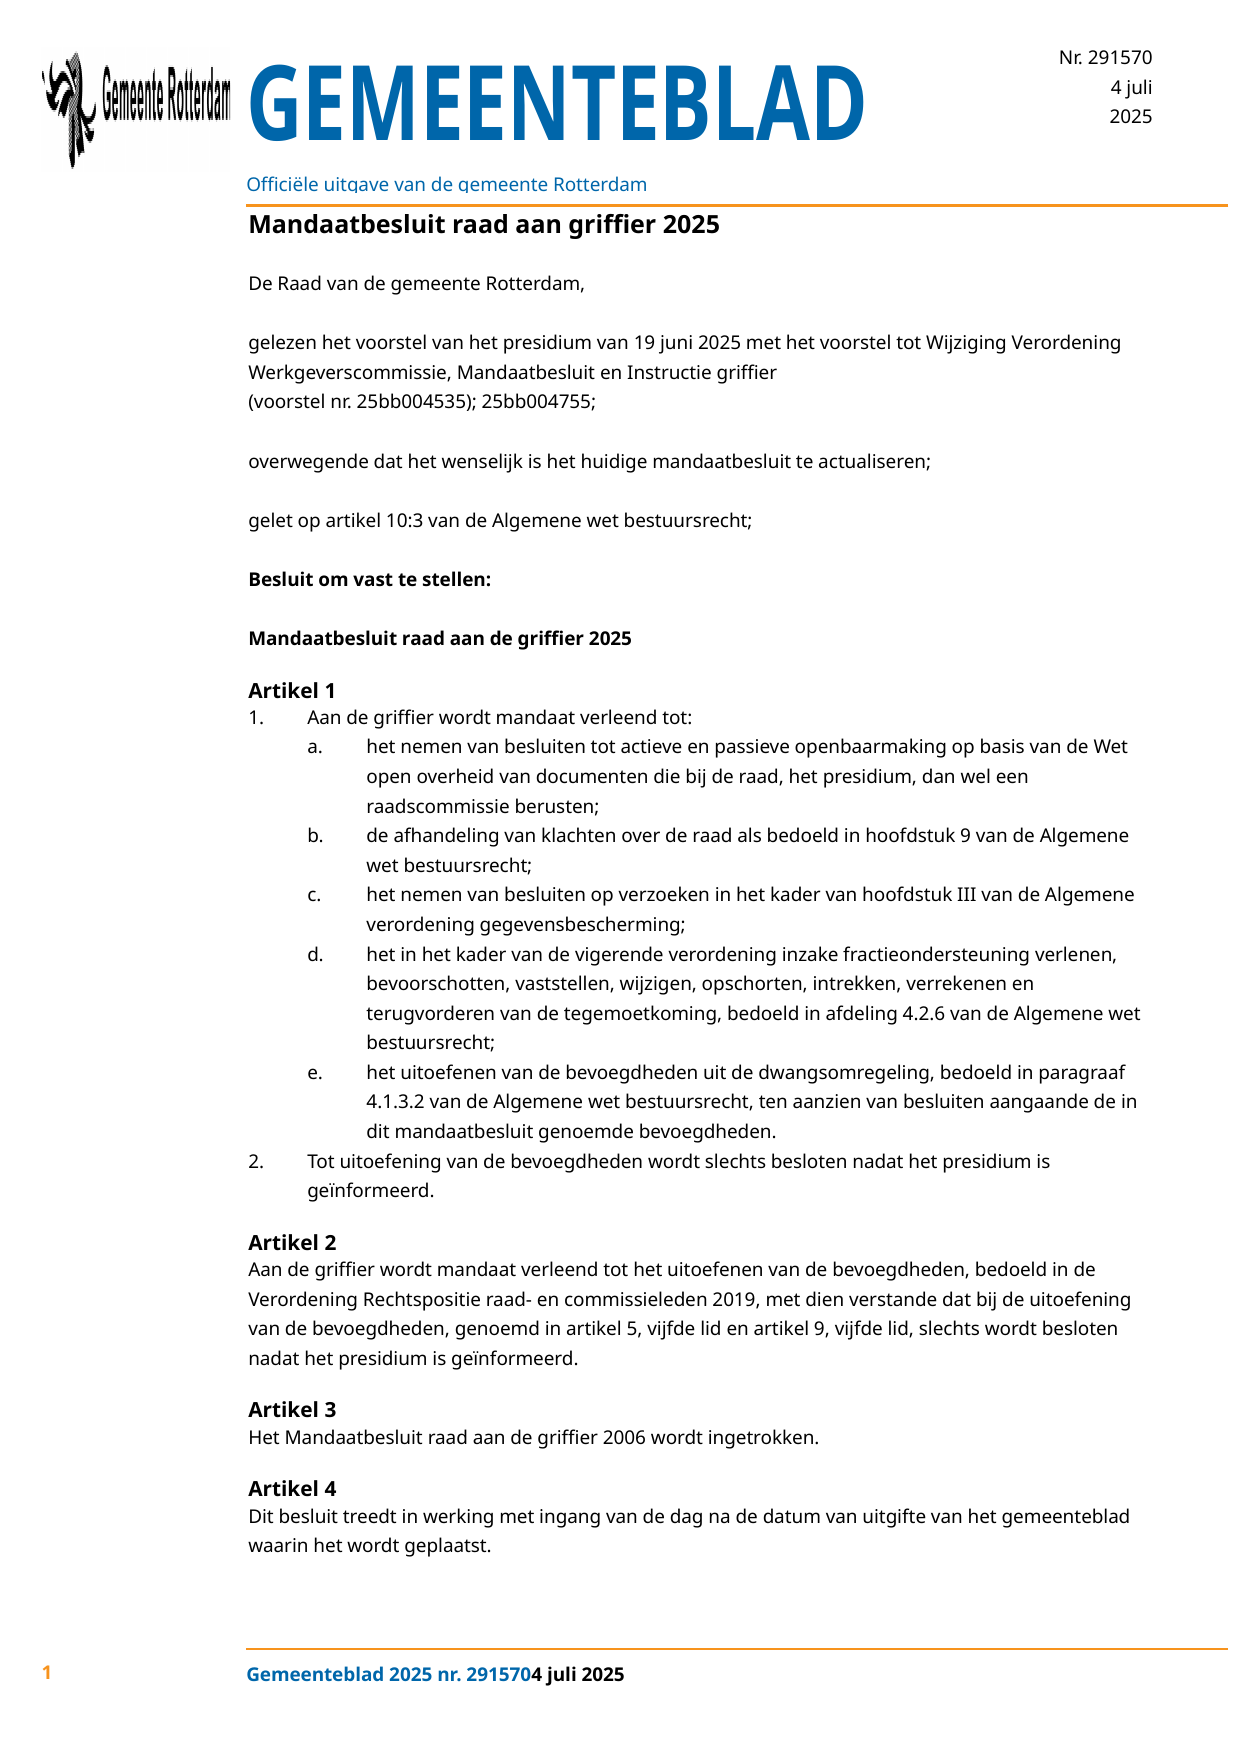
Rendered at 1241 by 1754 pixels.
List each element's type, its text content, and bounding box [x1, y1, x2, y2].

list Tot uitoefening van de bevoegdheden wordt slechts besloten nadat het presidium is geïnformeerd. [248, 1148, 1152, 1203]
list het uitoefenen van de bevoegdheden uit de dwangsomregeling, bedoeld in paragraaf 4.1.3.2 van de Algemene wet bestuursrecht, ten aanzien van besluiten aangaande de in dit mandaatbesluit genoemde bevoegdheden. [307, 1059, 1152, 1144]
text Artikel 2 [248, 1228, 1152, 1256]
list het in het kader van de vigerende verordening inzake fractieondersteuning verlenen, bevoorschotten, vaststellen, wijzigen, opschorten, intrekken, verrekenen en terugvorderen van de tegemoetkoming, bedoeld in afdeling 4.2.6 van de Algemene wet bestuursrecht; [307, 941, 1152, 1055]
picture [41, 47, 231, 172]
list het nemen van besluiten op verzoeken in het kader van hoofdstuk III van de Algemene verordening gegevensbescherming; [307, 882, 1152, 937]
text Dit besluit treedt in werking met ingang van de dag na de datum van uitgifte van het gemeenteblad waarin het wordt geplaatst. [248, 1503, 1152, 1558]
list het nemen van besluiten tot actieve en passieve openbaarmaking op basis van de Wet open overheid van documenten die bij de raad, het presidium, dan wel een raadscommissie berusten; [307, 734, 1152, 819]
text Artikel 1 [248, 676, 1152, 704]
text overwegende dat het wenselijk is het huidige mandaatbesluit te actualiseren; [248, 448, 1152, 473]
text gelezen het voorstel van het presidium van 19 juni 2025 met het voorstel tot Wijziging Verordening Werkgeverscommissie, Mandaatbesluit en Instructie griffier [248, 329, 1152, 385]
text Mandaatbesluit raad aan griffier 2025 [248, 207, 1152, 241]
text Artikel 3 [248, 1396, 1152, 1424]
text gelet op artikel 10:3 van de Algemene wet bestuursrecht; [248, 507, 1152, 533]
text De Raad van de gemeente Rotterdam, [248, 270, 1152, 296]
list Aan de griffier wordt mandaat verleend tot: [248, 704, 1152, 730]
text Besluit om vast te stellen: [248, 566, 1152, 592]
text Het Mandaatbesluit raad aan de griffier 2006 wordt ingetrokken. [248, 1424, 1152, 1450]
list de afhandeling van klachten over de raad als bedoeld in hoofdstuk 9 van de Algemene wet bestuursrecht; [307, 822, 1152, 878]
text (voorstel nr. 25bb004535); 25bb004755; [248, 389, 1152, 414]
text Aan de griffier wordt mandaat verleend tot het uitoefenen van de bevoegdheden, bedoeld in de Verordening Rechtspositie raad- en commissieleden 2019, met dien verstande dat bij de uitoefening van de bevoegdheden, genoemd in artikel 5, vijfde lid en artikel 9, vijfde lid, slechts wordt besloten nadat het presidium is geïnformeerd. [248, 1256, 1152, 1371]
text Artikel 4 [248, 1474, 1152, 1503]
text Mandaatbesluit raad aan de griffier 2025 [248, 625, 1152, 651]
